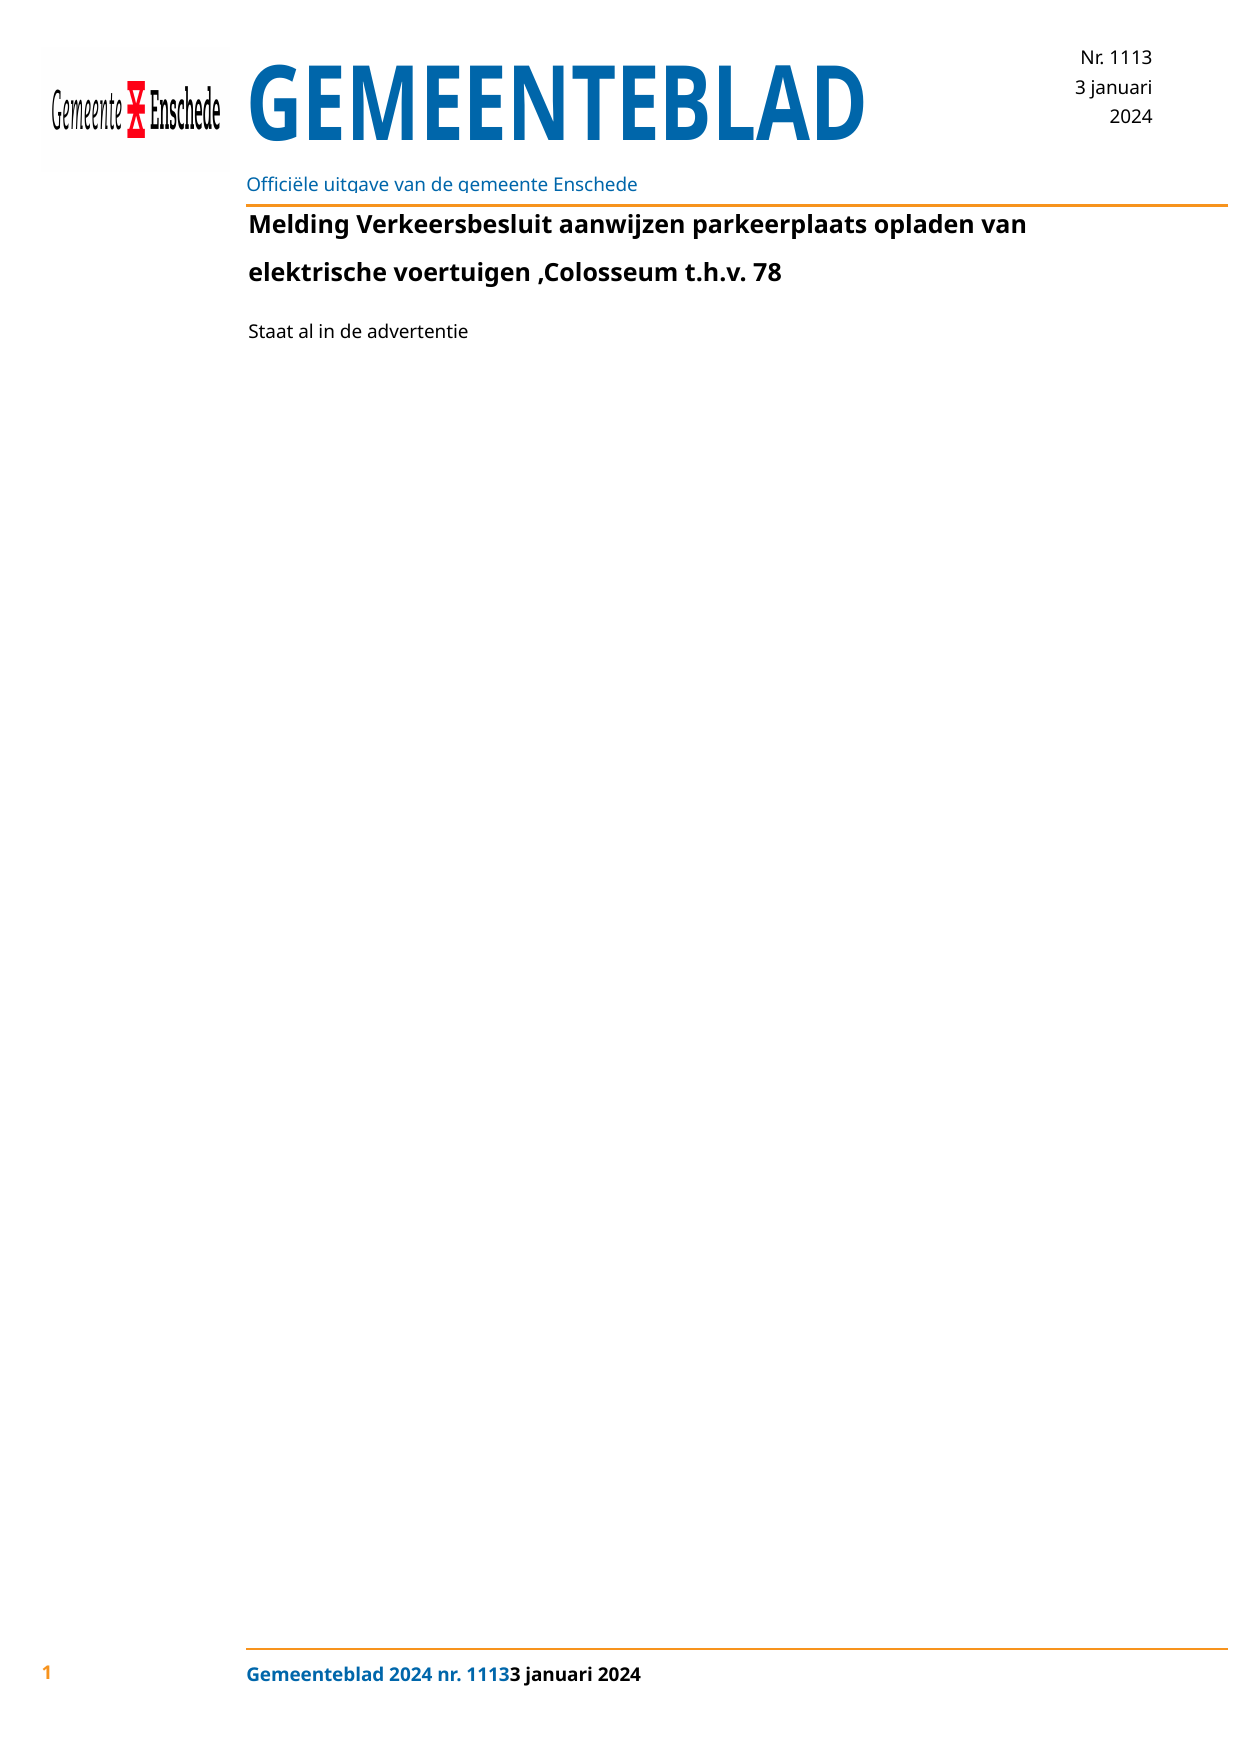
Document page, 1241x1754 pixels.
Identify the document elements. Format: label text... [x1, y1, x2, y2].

text Melding Verkeersbesluit aanwijzen parkeerplaats opladen van elektrische voertuigen ,Colosseum t.h.v. 78 [248, 207, 1152, 288]
picture [41, 47, 231, 172]
text Staat al in de advertentie [248, 318, 1152, 344]
